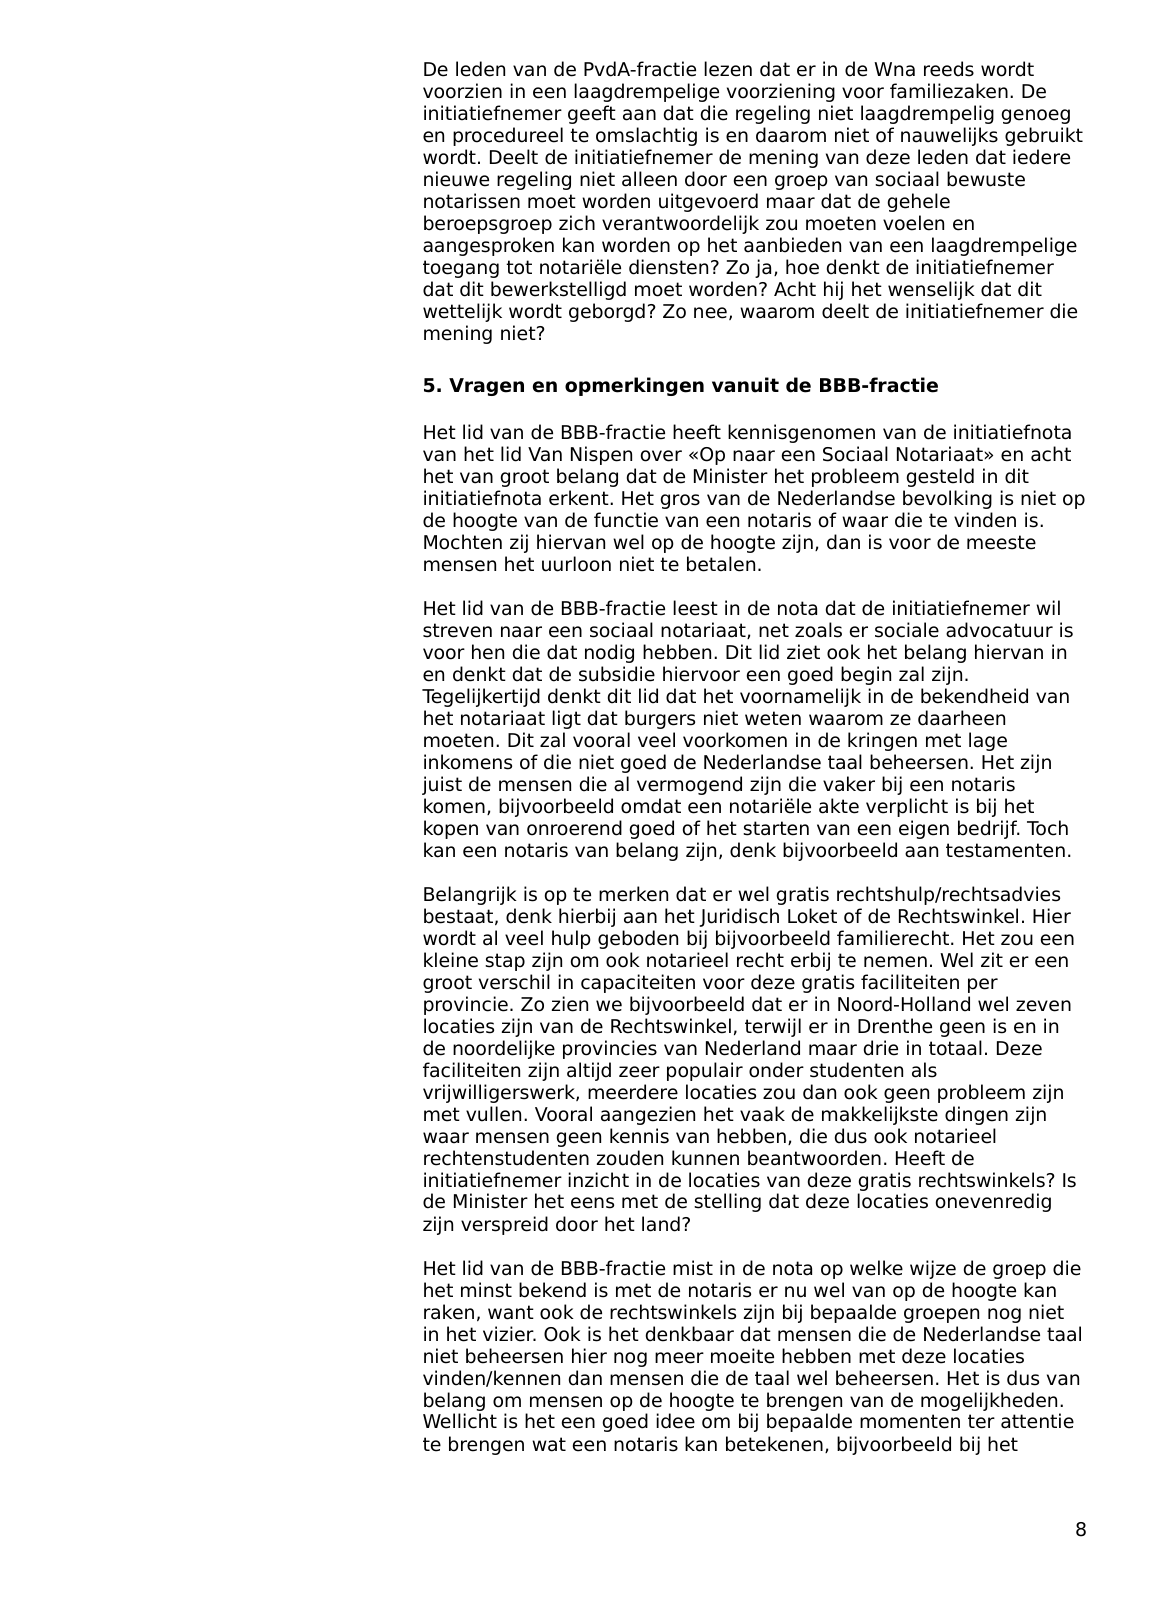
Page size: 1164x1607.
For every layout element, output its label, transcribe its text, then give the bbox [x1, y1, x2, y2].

text De leden van de PvdA-fractie lezen dat er in de Wna reeds wordt voorzien in een laagdrempelige voorziening voor familiezaken. De initiatiefnemer geeft aan dat die regeling niet laagdrempelig genoeg en procedureel te omslachtig is en daarom niet of nauwelijks gebruikt wordt. Deelt de initiatiefnemer de mening van deze leden dat iedere nieuwe regeling niet alleen door een groep van sociaal bewuste notarissen moet worden uitgevoerd maar dat de gehele beroepsgroep zich verantwoordelijk zou moeten voelen en aangesproken kan worden op het aanbieden van een laagdrempelige toegang tot notariële diensten? Zo ja, hoe denkt de initiatiefnemer dat dit bewerkstelligd moet worden? Acht hij het wenselijk dat dit wettelijk wordt geborgd? Zo nee, waarom deelt de initiatiefnemer die mening niet? [422, 59, 1087, 345]
text Het lid van de BBB-fractie heeft kennisgenomen van de initiatiefnota van het lid Van Nispen over «Op naar een Sociaal Notariaat» en acht het van groot belang dat de Minister het probleem gesteld in dit initiatiefnota erkent. Het gros van de Nederlandse bevolking is niet op de hoogte van de functie van een notaris of waar die te vinden is. Mochten zij hiervan wel op de hoogte zijn, dan is voor de meeste mensen het uurloon niet te betalen. [422, 422, 1087, 576]
subtitle 5. Vragen en opmerkingen vanuit de BBB-fractie [422, 375, 1087, 397]
text Belangrijk is op te merken dat er wel gratis rechtshulp/rechtsadvies bestaat, denk hierbij aan het Juridisch Loket of de Rechtswinkel. Hier wordt al veel hulp geboden bij bijvoorbeeld familierecht. Het zou een kleine stap zijn om ook notarieel recht erbij te nemen. Wel zit er een groot verschil in capaciteiten voor deze gratis faciliteiten per provincie. Zo zien we bijvoorbeeld dat er in Noord-Holland wel zeven locaties zijn van de Rechtswinkel, terwijl er in Drenthe geen is en in de noordelijke provincies van Nederland maar drie in totaal. Deze faciliteiten zijn altijd zeer populair onder studenten als vrijwilligerswerk, meerdere locaties zou dan ook geen probleem zijn met vullen. Vooral aangezien het vaak de makkelijkste dingen zijn waar mensen geen kennis van hebben, die dus ook notarieel rechtenstudenten zouden kunnen beantwoorden. Heeft de initiatiefnemer inzicht in de locaties van deze gratis rechtswinkels? Is de Minister het eens met de stelling dat deze locaties onevenredig zijn verspreid door het land? [422, 884, 1087, 1235]
text Het lid van de BBB-fractie leest in de nota dat de initiatiefnemer wil streven naar een sociaal notariaat, net zoals er sociale advocatuur is voor hen die dat nodig hebben. Dit lid ziet ook het belang hiervan in en denkt dat de subsidie hiervoor een goed begin zal zijn. Tegelijkertijd denkt dit lid dat het voornamelijk in de bekendheid van het notariaat ligt dat burgers niet weten waarom ze daarheen moeten. Dit zal vooral veel voorkomen in de kringen met lage inkomens of die niet goed de Nederlandse taal beheersen. Het zijn juist de mensen die al vermogend zijn die vaker bij een notaris komen, bijvoorbeeld omdat een notariële akte verplicht is bij het kopen van onroerend goed of het starten van een eigen bedrijf. Toch kan een notaris van belang zijn, denk bijvoorbeeld aan testamenten. [422, 598, 1087, 862]
text Het lid van de BBB-fractie mist in de nota op welke wijze de groep die het minst bekend is met de notaris er nu wel van op de hoogte kan raken, want ook de rechtswinkels zijn bij bepaalde groepen nog niet in het vizier. Ook is het denkbaar dat mensen die de Nederlandse taal niet beheersen hier nog meer moeite hebben met deze locaties vinden/kennen dan mensen die de taal wel beheersen. Het is dus van belang om mensen op de hoogte te brengen van de mogelijkheden. Wellicht is het een goed idee om bij bepaalde momenten ter attentie te brengen wat een notaris kan betekenen, bijvoorbeeld bij het [422, 1258, 1087, 1455]
